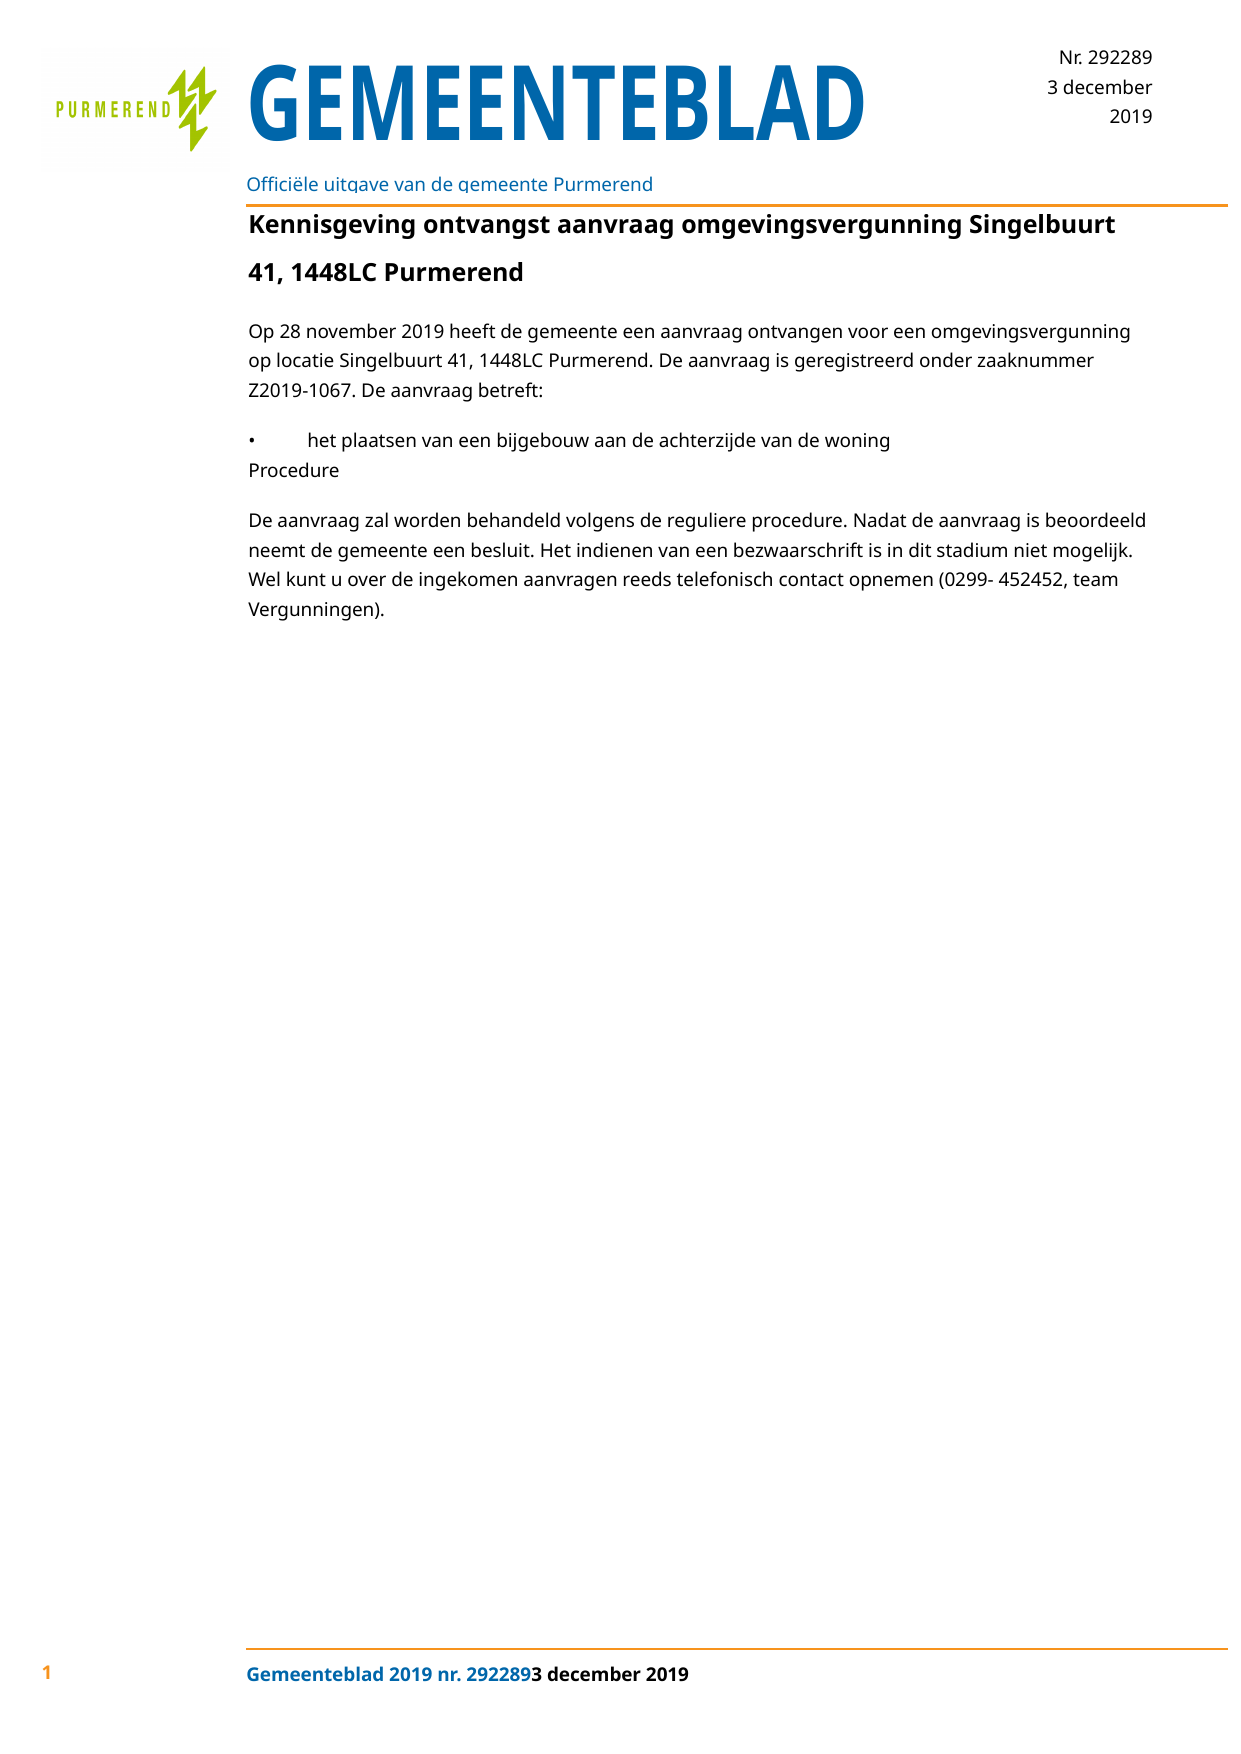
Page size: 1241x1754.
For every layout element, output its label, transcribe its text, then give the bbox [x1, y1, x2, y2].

text Op 28 november 2019 heeft de gemeente een aanvraag ontvangen voor een omgevingsvergunning op locatie Singelbuurt 41, 1448LC Purmerend. De aanvraag is geregistreerd onder zaaknummer Z2019-1067. De aanvraag betreft: [248, 318, 1152, 403]
picture [41, 47, 231, 172]
list het plaatsen van een bijgebouw aan de achterzijde van de woning [248, 427, 1152, 453]
text Procedure [248, 457, 1152, 483]
text De aanvraag zal worden behandeld volgens de reguliere procedure. Nadat de aanvraag is beoordeeld neemt de gemeente een besluit. Het indienen van een bezwaarschrift is in dit stadium niet mogelijk. Wel kunt u over de ingekomen aanvragen reeds telefonisch contact opnemen (0299- 452452, team Vergunningen). [248, 507, 1152, 622]
text Kennisgeving ontvangst aanvraag omgevingsvergunning Singelbuurt 41, 1448LC Purmerend [248, 207, 1152, 288]
